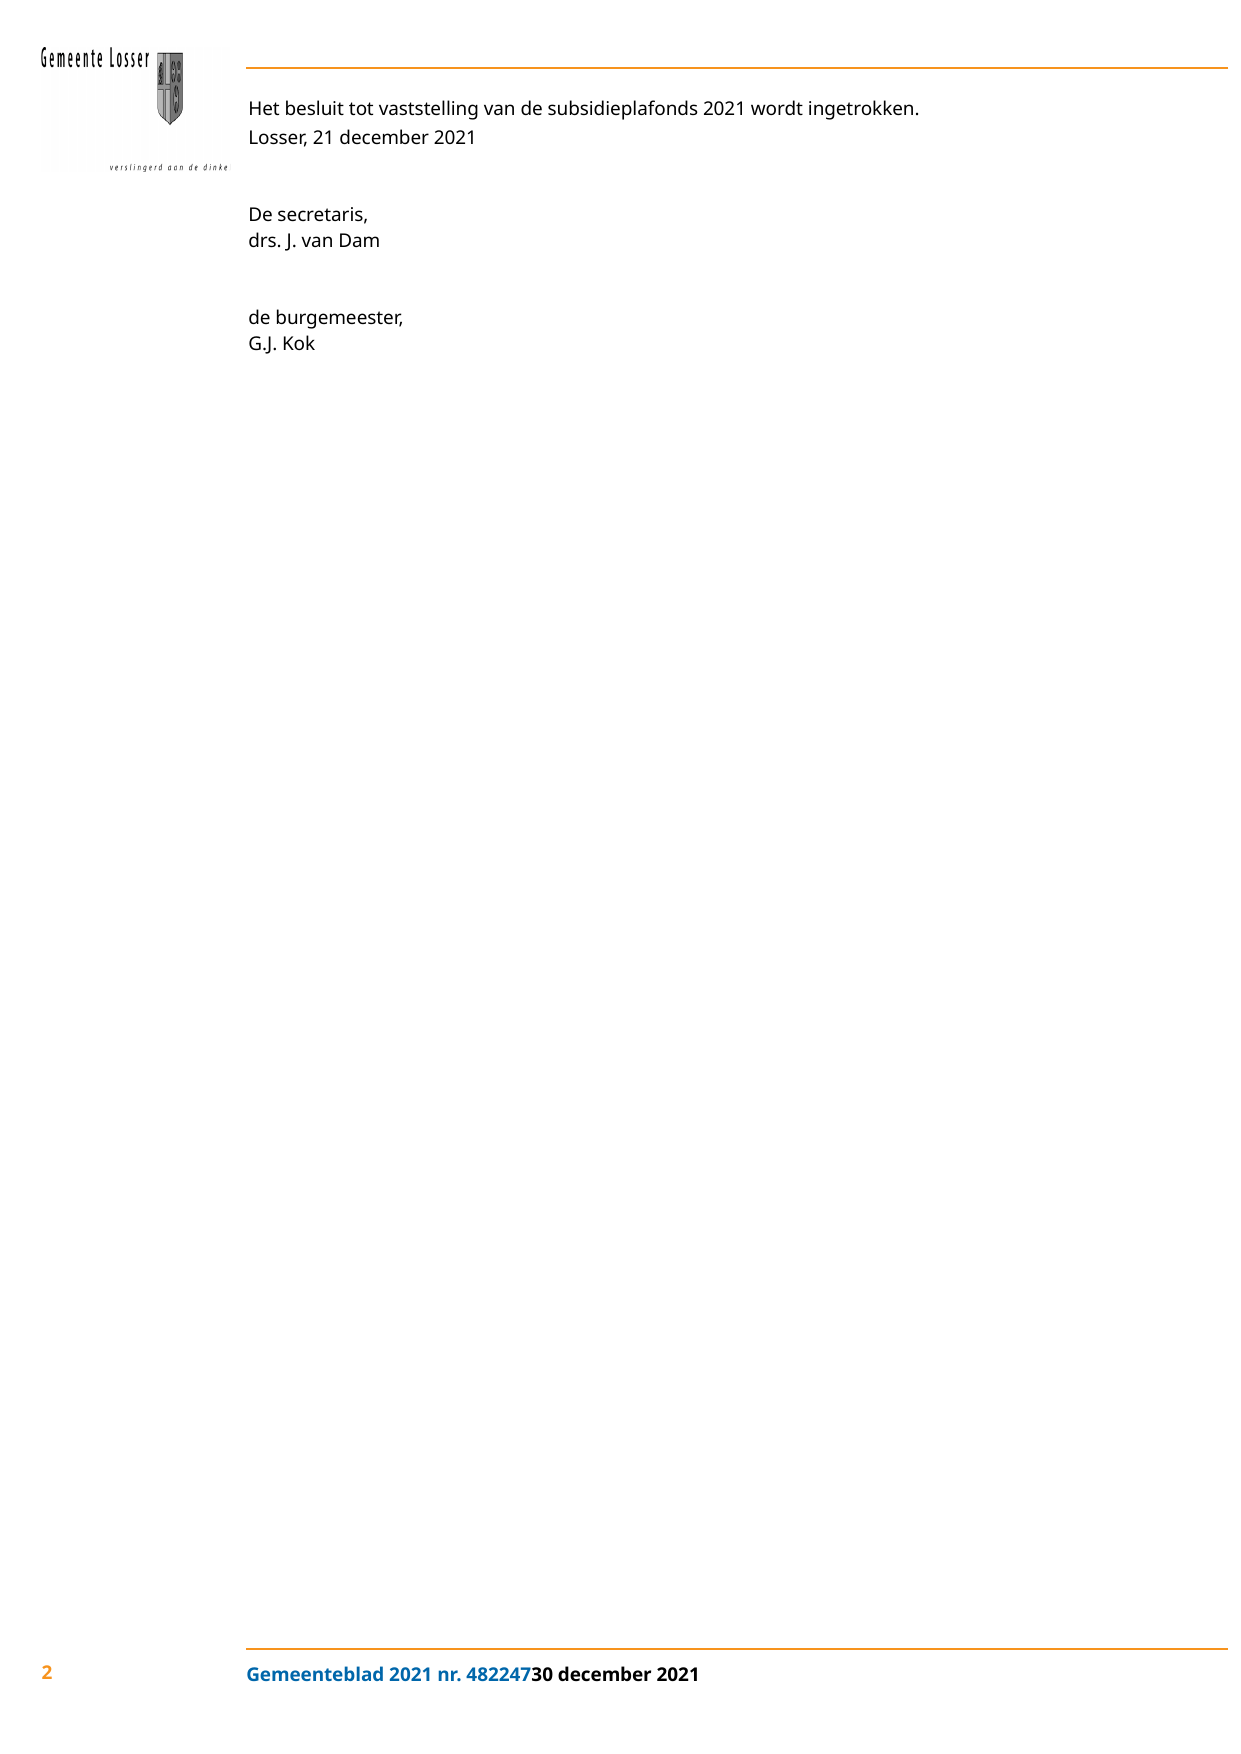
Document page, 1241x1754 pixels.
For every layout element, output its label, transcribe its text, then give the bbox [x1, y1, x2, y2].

picture [41, 47, 231, 172]
text Het besluit tot vaststelling van de subsidieplafonds 2021 wordt ingetrokken. [248, 95, 1152, 121]
text G.J. Kok [248, 330, 1152, 356]
text drs. J. van Dam [248, 227, 1152, 253]
text Losser, 21 december 2021 [248, 124, 1152, 150]
text de burgemeester, [248, 304, 1152, 330]
text De secretaris, [248, 202, 1152, 227]
